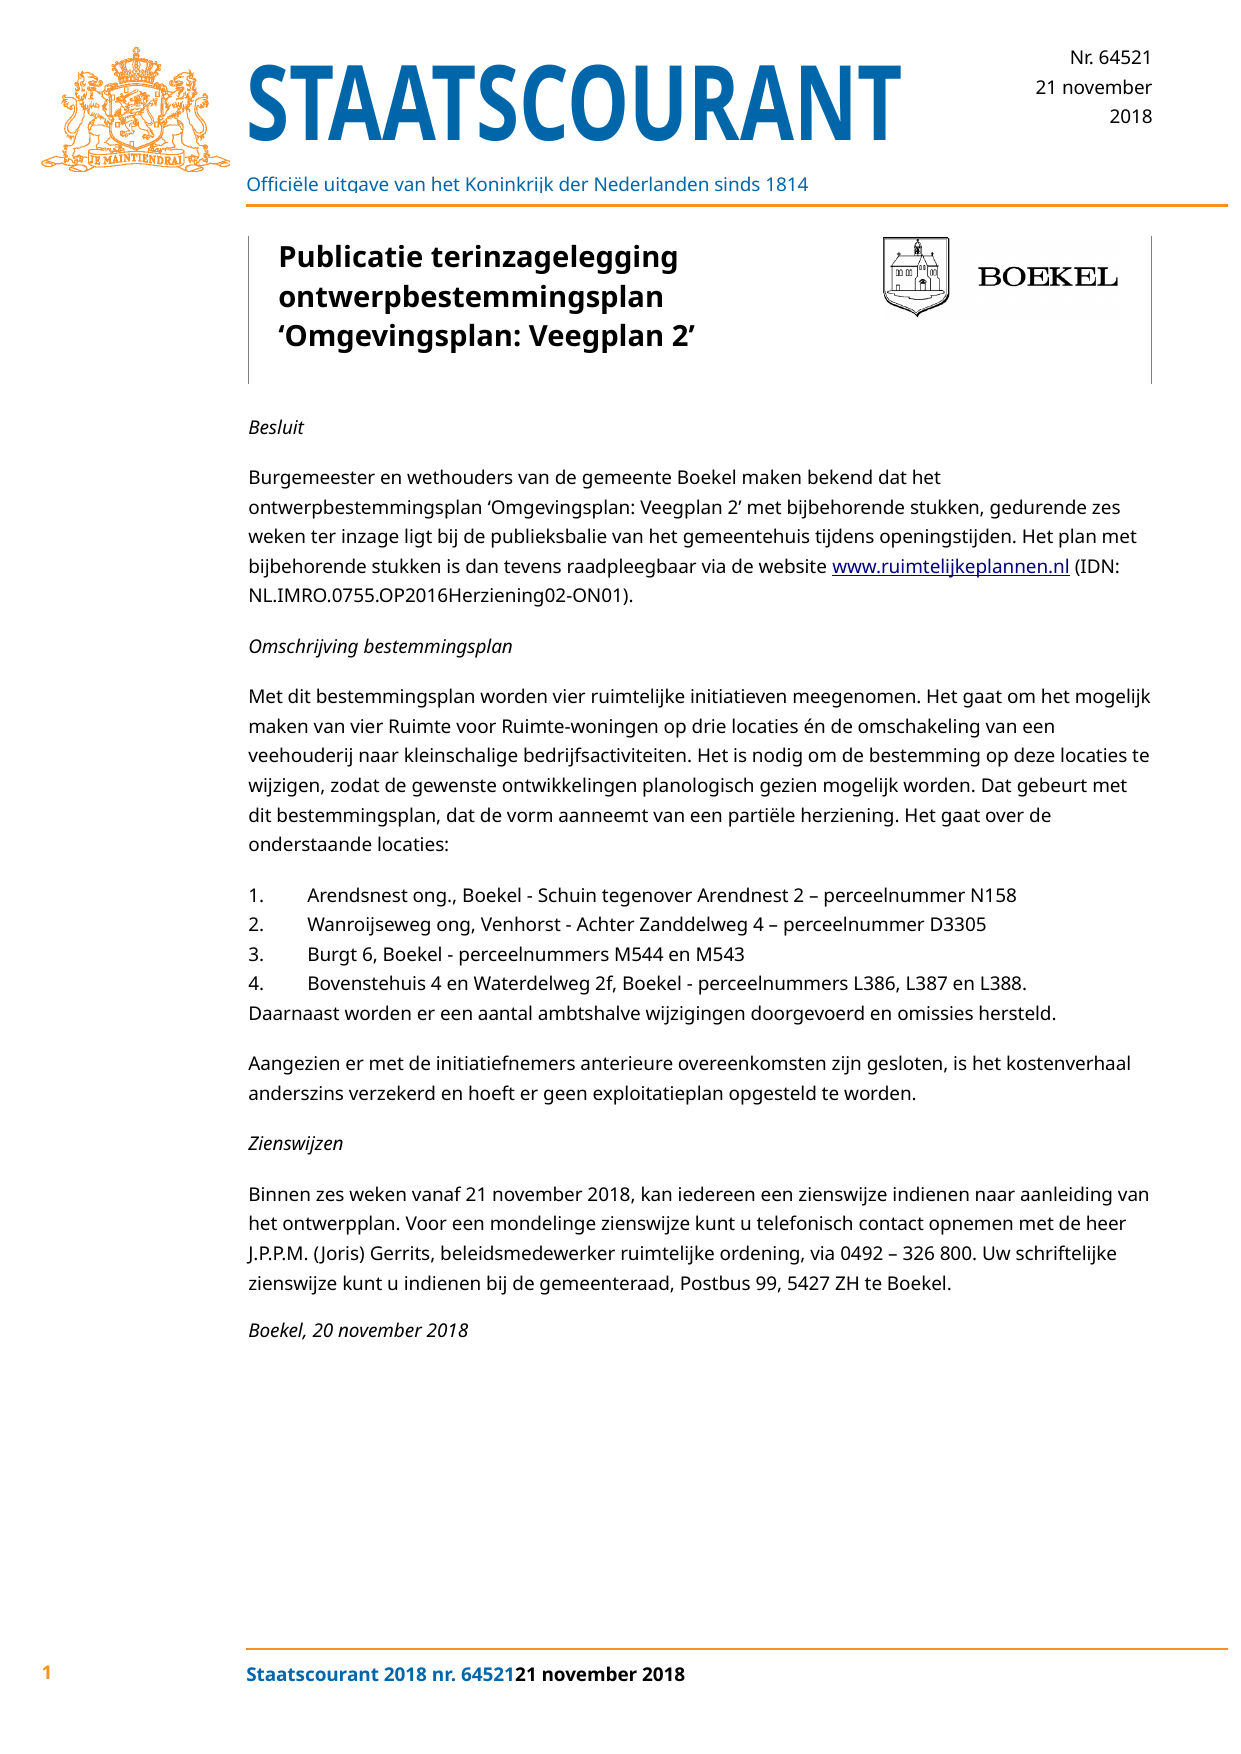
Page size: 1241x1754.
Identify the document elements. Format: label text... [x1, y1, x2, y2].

text Daarnaast worden er een aantal ambtshalve wijzigingen doorgevoerd en omissies hersteld. [248, 1000, 1152, 1026]
list Arendsnest ong., Boekel - Schuin tegenover Arendnest 2 – perceelnummer N158 [248, 882, 1152, 908]
text Besluit [248, 414, 1152, 440]
table_header Publicatie terinzagelegging ontwerpbestemmingsplan ‘Omgevingsplan: Veegplan 2’ [249, 236, 850, 384]
list Burgt 6, Boekel - perceelnummers M544 en M543 [248, 941, 1152, 967]
table_header [850, 320, 1151, 384]
text Zienswijzen [248, 1131, 1152, 1156]
list Bovenstehuis 4 en Waterdelweg 2f, Boekel - perceelnummers L386, L387 en L388. [248, 971, 1152, 996]
text Met dit bestemmingsplan worden vier ruimtelijke initiatieven meegenomen. Het gaat om het mogelijk maken van vier Ruimte voor Ruimte‐woningen op drie locaties én de omschakeling van een veehouderij naar kleinschalige bedrijfsactiviteiten. Het is nodig om de bestemming op deze locaties te wijzigen, zodat de gewenste ontwikkelingen planologisch gezien mogelijk worden. Dat gebeurt met dit bestemmingsplan, dat de vorm aanneemt van een partiële herziening. Het gaat over de onderstaande locaties: [248, 683, 1152, 857]
picture [882, 236, 1119, 320]
picture [41, 47, 231, 172]
text Aangezien er met de initiatiefnemers anterieure overeenkomsten zijn gesloten, is het kostenverhaal anderszins verzekerd en hoeft er geen exploitatieplan opgesteld te worden. [248, 1051, 1152, 1106]
text Boekel, 20 november 2018 [248, 1318, 1152, 1343]
table_header [850, 236, 882, 319]
table_header [1119, 236, 1151, 319]
text Burgemeester en wethouders van de gemeente Boekel maken bekend dat het ontwerpbestemmingsplan ‘Omgevingsplan: Veegplan 2’ met bijbehorende stukken, gedurende zes weken ter inzage ligt bij de publieksbalie van het gemeentehuis tijdens openingstijden. Het plan met bijbehorende stukken is dan tevens raadpleegbaar via de website www.ruimtelijkeplannen.nl (IDN: NL.IMRO.0755.OP2016Herziening02-ON01). [248, 464, 1152, 608]
list Wanroijseweg ong, Venhorst - Achter Zanddelweg 4 – perceelnummer D3305 [248, 911, 1152, 937]
text Binnen zes weken vanaf 21 november 2018, kan iedereen een zienswijze indienen naar aanleiding van het ontwerpplan. Voor een mondelinge zienswijze kunt u telefonisch contact opnemen met de heer J.P.P.M. (Joris) Gerrits, beleidsmedewerker ruimtelijke ordening, via 0492 – 326 800. Uw schriftelijke zienswijze kunt u indienen bij de gemeenteraad, Postbus 99, 5427 ZH te Boekel. [248, 1181, 1152, 1296]
text Omschrijving bestemmingsplan [248, 633, 1152, 659]
